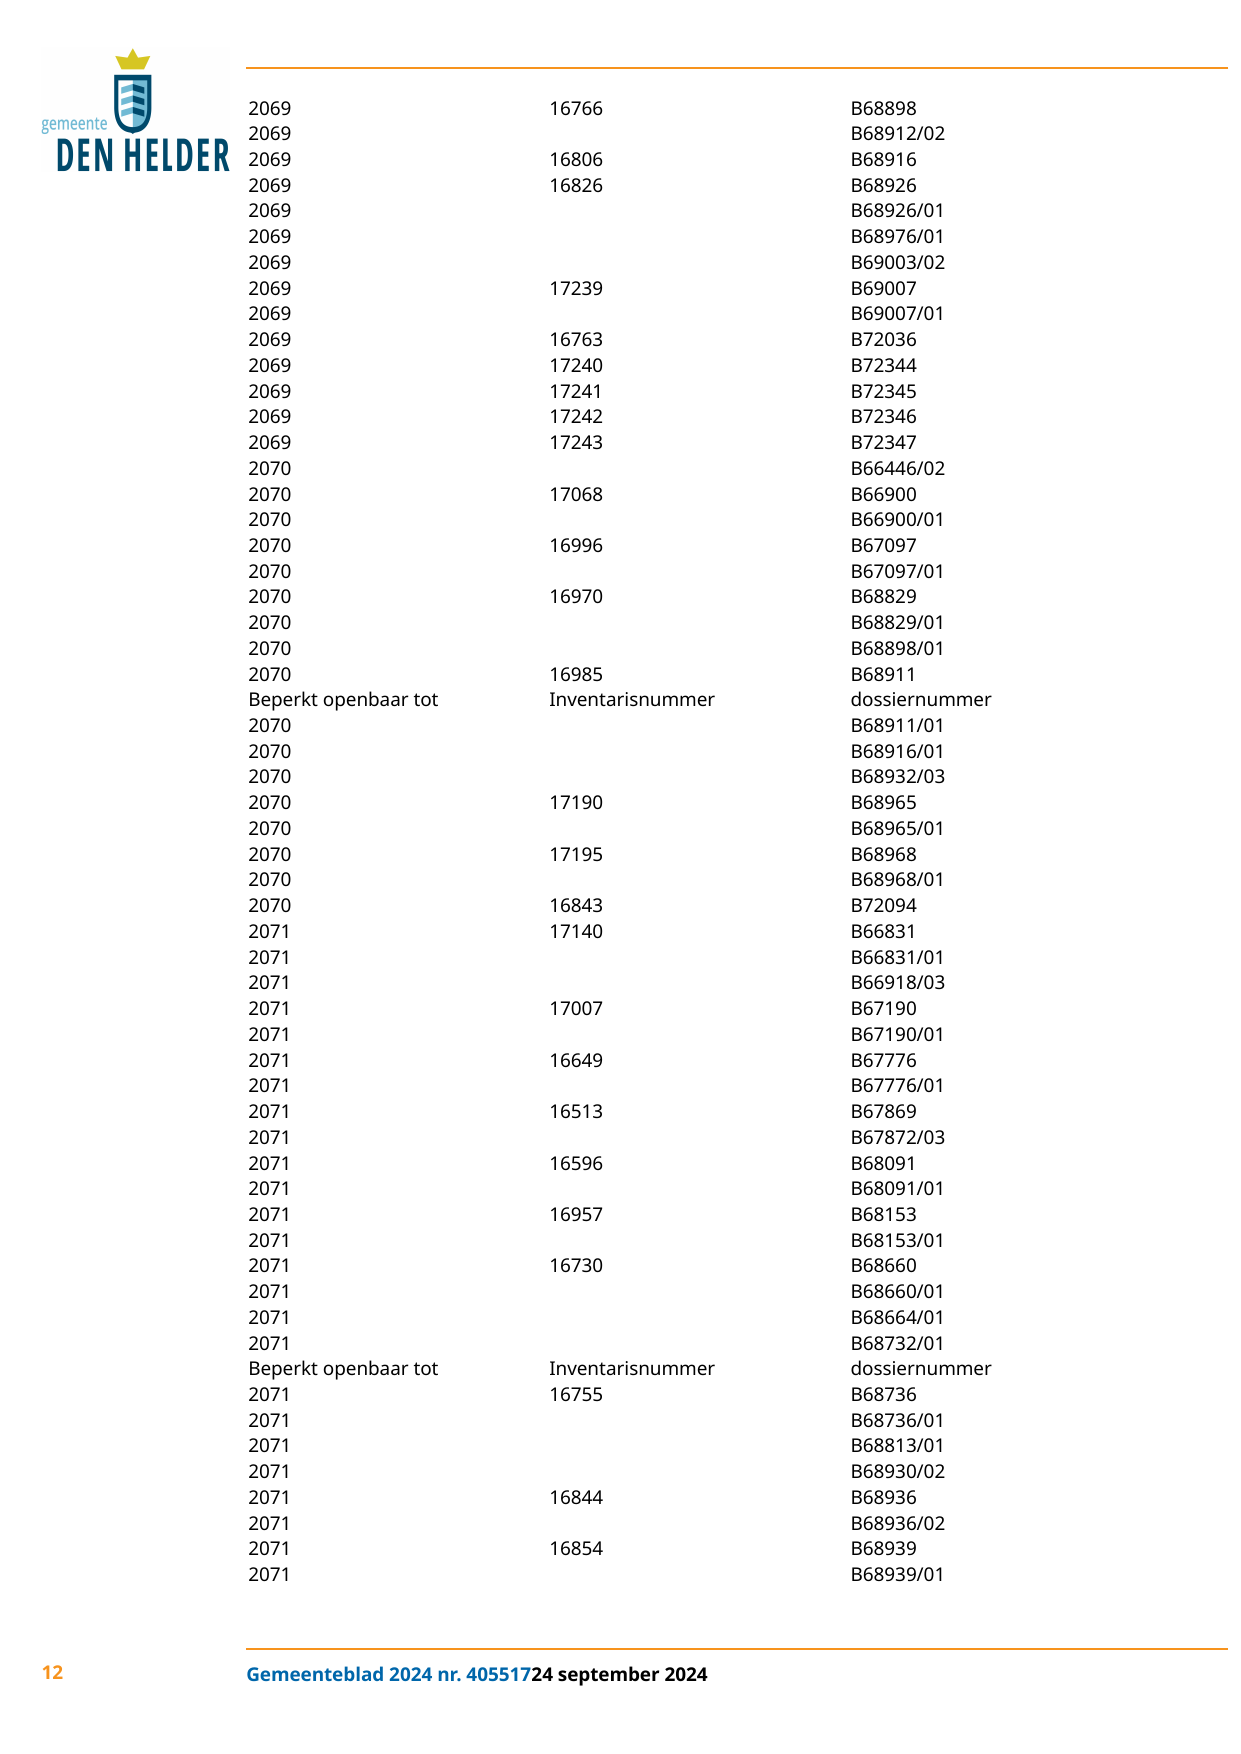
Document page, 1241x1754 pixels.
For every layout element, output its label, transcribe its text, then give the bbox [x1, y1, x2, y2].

table_cell B68926/01 [850, 198, 1152, 223]
table_cell 16843 [549, 893, 850, 918]
table_cell 2069 [248, 378, 549, 403]
table_cell B68664/01 [850, 1304, 1152, 1330]
table_cell [549, 198, 850, 223]
table_cell 2070 [248, 738, 549, 764]
table_cell [549, 1510, 850, 1536]
table_cell 2071 [248, 1073, 549, 1098]
table_cell 16970 [549, 584, 850, 609]
table_cell [549, 1175, 850, 1201]
table_cell [549, 1073, 850, 1098]
table_cell [549, 1459, 850, 1484]
table_cell Inventarisnummer [549, 1356, 850, 1381]
table_cell [549, 815, 850, 841]
table_cell 17241 [549, 378, 850, 403]
table_cell B66831/01 [850, 944, 1152, 969]
table_cell 17240 [549, 352, 850, 378]
picture [220, 160, 224, 172]
table_cell 16854 [549, 1536, 850, 1561]
table_cell 2069 [248, 198, 549, 223]
table_cell B68939/01 [850, 1561, 1152, 1587]
table_cell B66900 [850, 481, 1152, 506]
table_cell 16755 [549, 1381, 850, 1407]
table_cell 2069 [248, 249, 549, 275]
table_cell 2071 [248, 1124, 549, 1150]
table_cell 16596 [549, 1150, 850, 1175]
table_cell 2071 [248, 1227, 549, 1253]
table_cell B68965 [850, 790, 1152, 815]
table_cell 2069 [248, 224, 549, 249]
table_cell 2069 [248, 121, 549, 146]
table_cell [549, 1227, 850, 1253]
table_cell 2071 [248, 970, 549, 995]
table_cell B67869 [850, 1098, 1152, 1124]
table_cell B68926 [850, 172, 1152, 198]
table_cell [549, 867, 850, 892]
table_cell [549, 301, 850, 326]
table_cell 2069 [248, 352, 549, 378]
table_cell [549, 1330, 850, 1356]
table_cell B66831 [850, 918, 1152, 944]
table_cell [549, 1561, 850, 1587]
table_cell [549, 1021, 850, 1047]
table_cell 16763 [549, 326, 850, 352]
table_cell B68939 [850, 1536, 1152, 1561]
table_cell B68153 [850, 1201, 1152, 1227]
table_cell B66918/03 [850, 970, 1152, 995]
picture [100, 154, 106, 172]
table_cell 17242 [549, 404, 850, 429]
table_cell 2071 [248, 918, 549, 944]
table_cell 2069 [248, 172, 549, 198]
table_cell 2069 [248, 326, 549, 352]
table_cell B67776 [850, 1047, 1152, 1072]
table_cell [549, 970, 850, 995]
picture [182, 144, 187, 165]
table_cell B69003/02 [850, 249, 1152, 275]
table_cell B67872/03 [850, 1124, 1152, 1150]
table_cell 16513 [549, 1098, 850, 1124]
table_cell 2070 [248, 532, 549, 558]
table_cell 2070 [248, 506, 549, 532]
table_cell [549, 1304, 850, 1330]
table_cell [549, 609, 850, 635]
table_cell B68976/01 [850, 224, 1152, 249]
table_cell [549, 944, 850, 969]
table_cell B72094 [850, 893, 1152, 918]
table_cell [549, 712, 850, 738]
table_cell dossiernummer [850, 687, 1152, 712]
table_cell [549, 121, 850, 146]
table_cell 16957 [549, 1201, 850, 1227]
table_cell 16766 [549, 95, 850, 121]
table_cell [549, 635, 850, 661]
table_cell 2070 [248, 712, 549, 738]
table_cell Inventarisnummer [549, 687, 850, 712]
table_cell 2071 [248, 1150, 549, 1175]
table_cell 17243 [549, 429, 850, 455]
table_cell B68911/01 [850, 712, 1152, 738]
table_cell 2070 [248, 841, 549, 867]
table_cell 2070 [248, 661, 549, 687]
table_cell 2069 [248, 275, 549, 301]
table_cell 16985 [549, 661, 850, 687]
table_cell Beperkt openbaar tot [248, 687, 549, 712]
table_cell 2071 [248, 1459, 549, 1484]
table_cell B67097 [850, 532, 1152, 558]
table_cell 16826 [549, 172, 850, 198]
table_cell B68968 [850, 841, 1152, 867]
table_cell 2070 [248, 867, 549, 892]
table_cell B68932/03 [850, 764, 1152, 789]
table_cell 2070 [248, 558, 549, 584]
table_cell 2069 [248, 146, 549, 172]
table_cell B68936/02 [850, 1510, 1152, 1536]
table_cell 2071 [248, 1175, 549, 1201]
picture [130, 157, 135, 172]
table_cell B68936 [850, 1484, 1152, 1510]
table_cell B66900/01 [850, 506, 1152, 532]
table_cell B68916/01 [850, 738, 1152, 764]
table_cell B66446/02 [850, 455, 1152, 481]
table_cell B72345 [850, 378, 1152, 403]
table_cell B68829/01 [850, 609, 1152, 635]
table_cell B72347 [850, 429, 1152, 455]
table_cell 2069 [248, 429, 549, 455]
table_cell 2071 [248, 1561, 549, 1587]
table_cell B68091/01 [850, 1175, 1152, 1201]
table_cell B68912/02 [850, 121, 1152, 146]
table_cell [549, 738, 850, 764]
table_cell dossiernummer [850, 1356, 1152, 1381]
table_cell 2070 [248, 893, 549, 918]
table_cell 2069 [248, 95, 549, 121]
table_cell 2071 [248, 1510, 549, 1536]
table_cell 17239 [549, 275, 850, 301]
table_cell B68898/01 [850, 635, 1152, 661]
table_cell [549, 764, 850, 789]
table_cell B68916 [850, 146, 1152, 172]
table_cell 2071 [248, 1201, 549, 1227]
table_cell [549, 506, 850, 532]
table_cell 2071 [248, 1536, 549, 1561]
table_cell B69007 [850, 275, 1152, 301]
table_cell 2069 [248, 404, 549, 429]
table_cell B68813/01 [850, 1433, 1152, 1458]
table_cell 2070 [248, 635, 549, 661]
table_cell 2071 [248, 995, 549, 1021]
table_cell 2071 [248, 1407, 549, 1433]
table_cell 17190 [549, 790, 850, 815]
table_cell B68091 [850, 1150, 1152, 1175]
table_cell B72346 [850, 404, 1152, 429]
table_cell B68660 [850, 1253, 1152, 1278]
table_cell 16806 [549, 146, 850, 172]
table_cell B67776/01 [850, 1073, 1152, 1098]
table_cell [549, 1433, 850, 1458]
table_cell B69007/01 [850, 301, 1152, 326]
table_cell B68965/01 [850, 815, 1152, 841]
table_cell 2070 [248, 584, 549, 609]
table_cell [549, 224, 850, 249]
table_cell [549, 249, 850, 275]
table_cell 2071 [248, 1098, 549, 1124]
table_cell 2071 [248, 1304, 549, 1330]
table_cell 16730 [549, 1253, 850, 1278]
table_cell B67190 [850, 995, 1152, 1021]
table_cell 16996 [549, 532, 850, 558]
table_cell B72036 [850, 326, 1152, 352]
table_cell B68660/01 [850, 1278, 1152, 1304]
table_cell B68968/01 [850, 867, 1152, 892]
table_cell 2071 [248, 1433, 549, 1458]
table_cell Beperkt openbaar tot [248, 1356, 549, 1381]
table_cell 17195 [549, 841, 850, 867]
table_cell 2071 [248, 1330, 549, 1356]
table_cell 2070 [248, 481, 549, 506]
table_cell [549, 558, 850, 584]
table_cell B68736 [850, 1381, 1152, 1407]
table_cell 2071 [248, 1021, 549, 1047]
table_cell [549, 1278, 850, 1304]
picture [41, 47, 231, 172]
table_cell B68153/01 [850, 1227, 1152, 1253]
table_cell B68732/01 [850, 1330, 1152, 1356]
table_cell B68829 [850, 584, 1152, 609]
table_cell B68911 [850, 661, 1152, 687]
table_cell 2070 [248, 455, 549, 481]
table_cell 2070 [248, 790, 549, 815]
table_cell 17068 [549, 481, 850, 506]
table_cell B68930/02 [850, 1459, 1152, 1484]
table_cell 2069 [248, 301, 549, 326]
table_cell 16649 [549, 1047, 850, 1072]
table_cell 2070 [248, 764, 549, 789]
table_cell 2071 [248, 1381, 549, 1407]
table_cell 2071 [248, 1278, 549, 1304]
table_cell B67097/01 [850, 558, 1152, 584]
table_cell 2071 [248, 1047, 549, 1072]
table_cell 17007 [549, 995, 850, 1021]
table_cell 2071 [248, 1253, 549, 1278]
table_cell 2070 [248, 609, 549, 635]
table_cell [549, 1124, 850, 1150]
table_cell [549, 1407, 850, 1433]
table_cell B68736/01 [850, 1407, 1152, 1433]
table_cell 17140 [549, 918, 850, 944]
table_cell [549, 455, 850, 481]
table_cell B68898 [850, 95, 1152, 121]
table_cell B67190/01 [850, 1021, 1152, 1047]
table_cell B72344 [850, 352, 1152, 378]
picture [63, 144, 68, 165]
table_cell 2071 [248, 1484, 549, 1510]
table_cell 2071 [248, 944, 549, 969]
table_cell 16844 [549, 1484, 850, 1510]
table_cell 2070 [248, 815, 549, 841]
